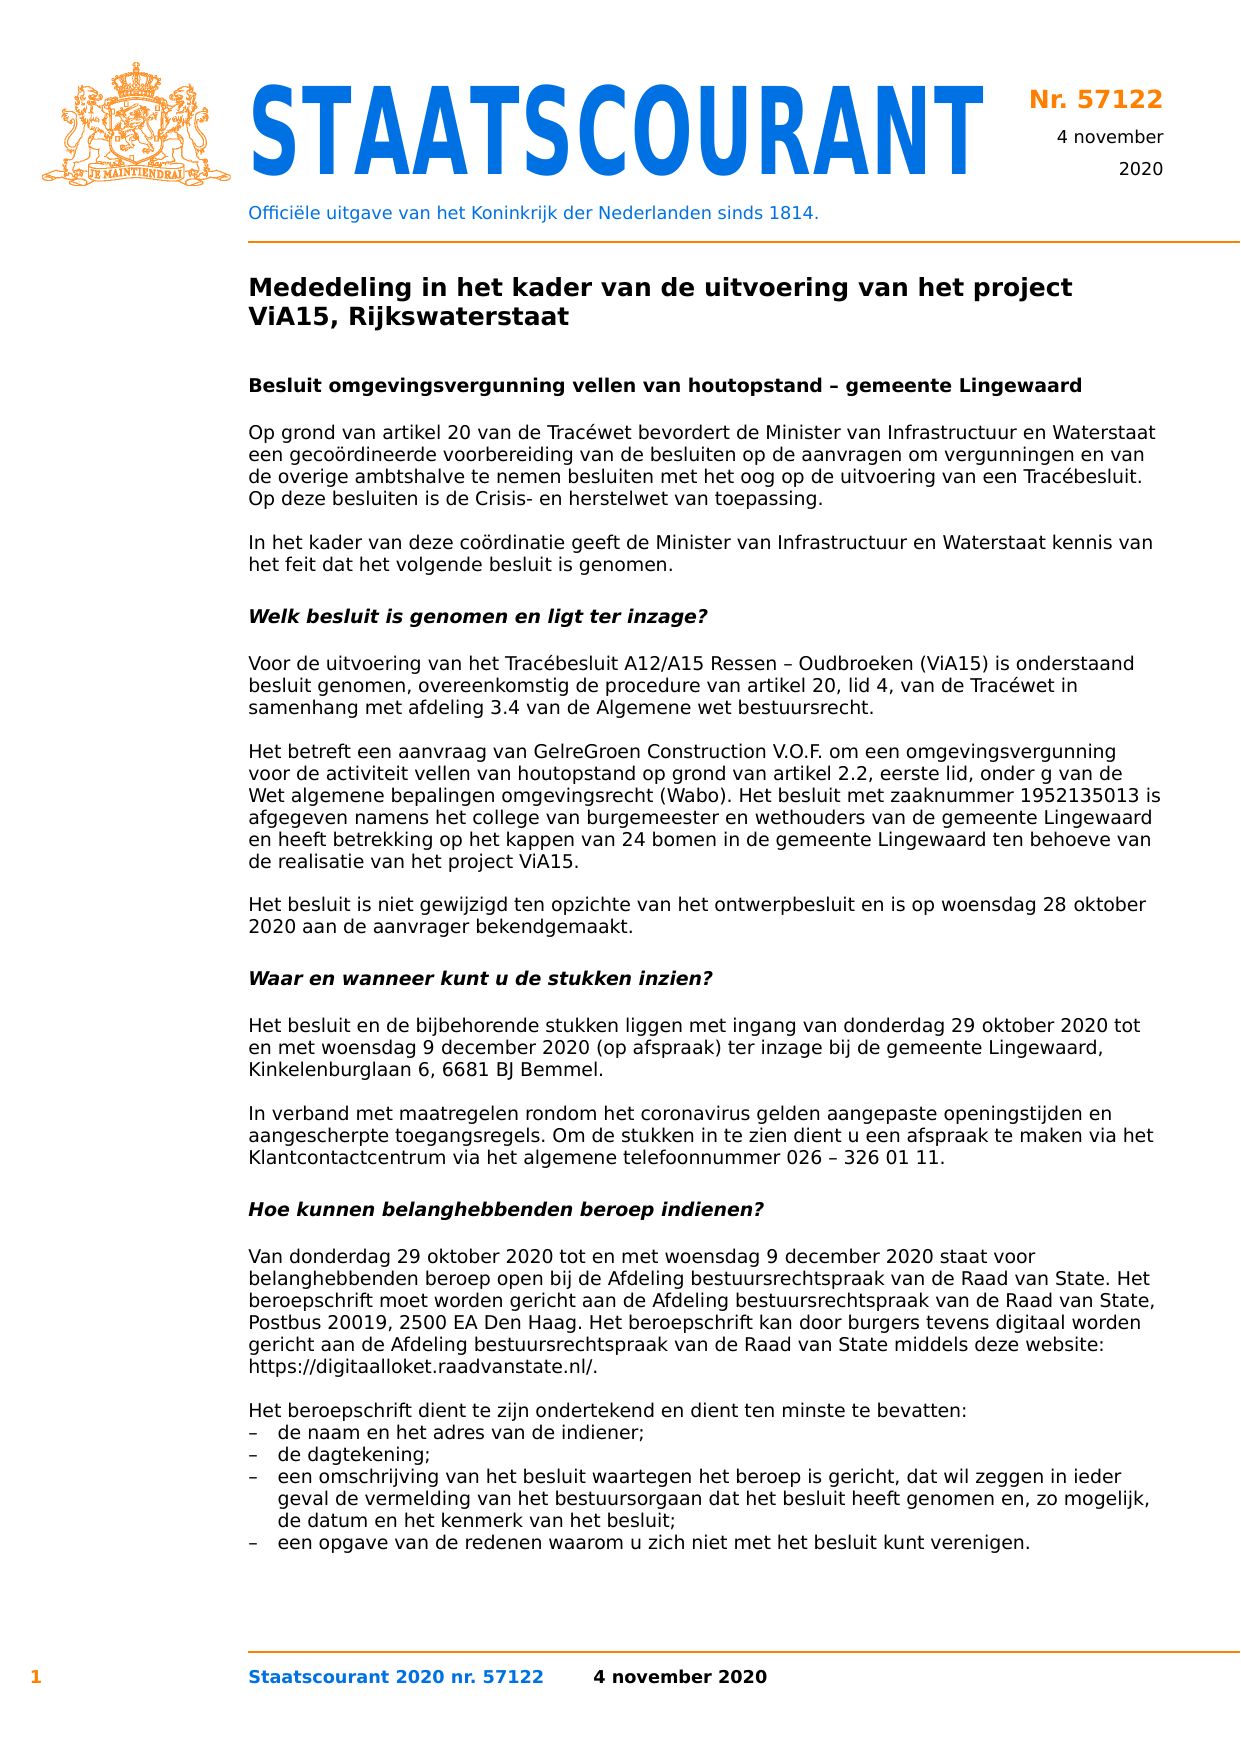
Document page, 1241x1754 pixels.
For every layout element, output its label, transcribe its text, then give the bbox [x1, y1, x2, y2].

subtitle Hoe kunnen belanghebbenden beroep indienen? [248, 1199, 1163, 1221]
table_header STAATSCOURANT [248, 62, 998, 203]
text Het betreft een aanvraag van GelreGroen Construction V.O.F. om een omgevingsvergunning voor de activiteit vellen van houtopstand op grond van artikel 2.2, eerste lid, onder g van de Wet algemene bepalingen omgevingsrecht (Wabo). Het besluit met zaaknummer 1952135013 is afgegeven namens het college van burgemeester en wethouders van de gemeente Lingewaard en heeft betrekking op het kappen van 24 bomen in de gemeente Lingewaard ten behoeve van de realisatie van het project ViA15. [248, 741, 1163, 872]
table_cell Officiële uitgave van het Koninkrijk der Nederlanden sinds 1814. [248, 203, 1240, 241]
subtitle Waar en wanneer kunt u de stukken inzien? [248, 968, 1163, 990]
text Het besluit is niet gewijzigd ten opzichte van het ontwerpbesluit en is op woensdag 28 oktober 2020 aan de aanvrager bekendgemaakt. [248, 894, 1163, 938]
picture [41, 62, 231, 186]
subtitle Welk besluit is genomen en ligt ter inzage? [248, 606, 1163, 628]
table_header Nr. 57122 [998, 62, 1240, 121]
text – de dagtekening; [248, 1444, 1163, 1466]
text – de naam en het adres van de indiener; [248, 1422, 1163, 1444]
text Het besluit en de bijbehorende stukken liggen met ingang van donderdag 29 oktober 2020 tot en met woensdag 9 december 2020 (op afspraak) ter inzage bij de gemeente Lingewaard, Kinkelenburglaan 6, 6681 BJ Bemmel. [248, 1015, 1163, 1081]
table_header [25, 62, 248, 241]
text – een omschrijving van het besluit waartegen het beroep is gericht, dat wil zeggen in ieder geval de vermelding van het bestuursorgaan dat het besluit heeft genomen en, zo mogelijk, de datum en het kenmerk van het besluit; [248, 1466, 1163, 1532]
text – een opgave van de redenen waarom u zich niet met het besluit kunt verenigen. [248, 1532, 1163, 1554]
text In verband met maatregelen rondom het coronavirus gelden aangepaste openingstijden en aangescherpte toegangsregels. Om de stukken in te zien dient u een afspraak te maken via het Klantcontactcentrum via het algemene telefoonnummer 026 – 326 01 11. [248, 1103, 1163, 1169]
table_cell 2020 [998, 153, 1240, 203]
text Het beroepschrift dient te zijn ondertekend en dient ten minste te bevatten: [248, 1400, 1163, 1422]
text Op grond van artikel 20 van de Tracéwet bevordert de Minister van Infrastructuur en Waterstaat een gecoördineerde voor­bereiding van de besluiten op de aanvragen om vergunningen en van de overige ambtshalve te nemen besluiten met het oog op de uitvoering van een Tracébesluit. Op deze besluiten is de Crisis- en herstelwet van toepassing. [248, 422, 1163, 510]
text Voor de uitvoering van het Tracébesluit A12/A15 Ressen – Oudbroeken (ViA15) is onderstaand besluit genomen, overeenkomstig de procedure van artikel 20, lid 4, van de Tracéwet in samenhang met afdeling 3.4 van de Algemene wet bestuursrecht. [248, 653, 1163, 719]
subtitle Besluit omgevingsvergunning vellen van houtopstand – gemeente Lingewaard [248, 375, 1163, 397]
table_cell 4 november [998, 121, 1240, 153]
subtitle Mededeling in het kader van de uitvoering van het project ViA15, Rijkswaterstaat [248, 273, 1163, 331]
text Van donderdag 29 oktober 2020 tot en met woensdag 9 december 2020 staat voor belanghebbenden beroep open bij de Afdeling bestuursrechtspraak van de Raad van State. Het beroepschrift moet worden gericht aan de Afdeling bestuursrechtspraak van de Raad van State, Postbus 20019, 2500 EA Den Haag. Het beroepschrift kan door burgers tevens digitaal worden gericht aan de Afdeling bestuursrechtspraak van de Raad van State middels deze website: https://digitaalloket.raadvanstate.nl/. [248, 1246, 1163, 1378]
text In het kader van deze coördinatie geeft de Minister van Infrastructuur en Waterstaat kennis van het feit dat het volgende besluit is genomen. [248, 532, 1163, 576]
